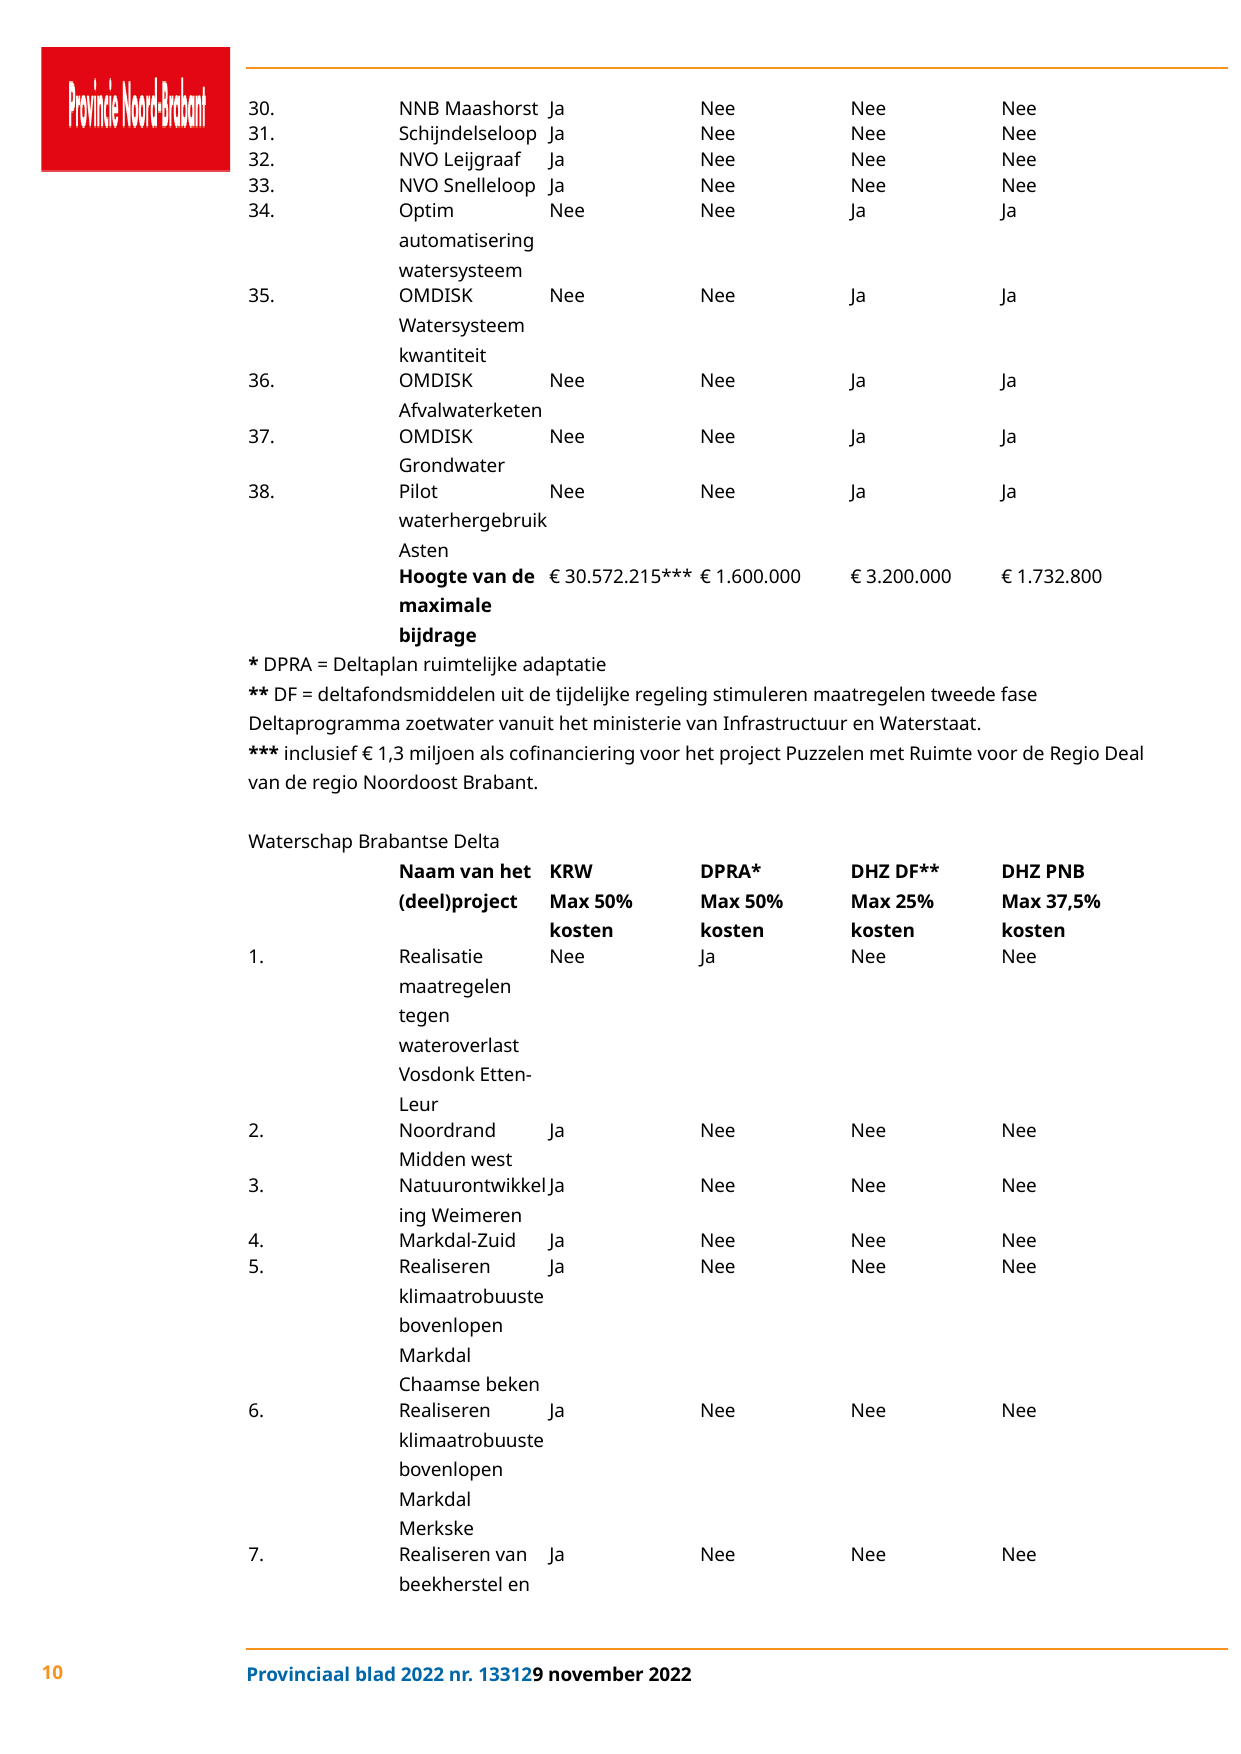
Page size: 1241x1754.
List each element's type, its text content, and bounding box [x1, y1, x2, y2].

table_cell Nee [549, 423, 700, 478]
table_cell Ja [850, 478, 1001, 563]
table_cell NVO Snelleloop [399, 172, 549, 198]
table_cell Nee [549, 943, 700, 1117]
text *** inclusief € 1,3 miljoen als cofinanciering voor het project Puzzelen met Ruimte voor de Regio Deal van de regio Noordoost Brabant. [248, 740, 1152, 795]
table_cell Optim automatisering watersysteem [399, 198, 549, 283]
table_cell Nee [700, 198, 850, 283]
table_cell OMDISK Afvalwaterketen [399, 368, 549, 423]
table_cell Markdal-Zuid [399, 1228, 549, 1253]
table_cell Realisatie maatregelen tegen wateroverlast Vosdonk Etten-Leur [399, 943, 549, 1117]
table_cell Ja [1001, 478, 1152, 563]
table_header DPRA* Max 50% kosten [700, 858, 850, 943]
table_header KRW Max 50% kosten [549, 858, 700, 943]
table_cell Nee [1001, 1253, 1152, 1397]
table_header Naam van het (deel)project [399, 858, 549, 943]
table_cell Ja [549, 146, 700, 172]
table_cell 31. [248, 121, 398, 146]
table_cell € 1.732.800 [1001, 563, 1152, 648]
table_cell Nee [700, 172, 850, 198]
table_header DHZ DF** Max 25% kosten [850, 858, 1001, 943]
table_cell Nee [850, 172, 1001, 198]
table_cell Ja [549, 95, 700, 121]
text ** DF = deltafondsmiddelen uit de tijdelijke regeling stimuleren maatregelen tweede fase Deltaprogramma zoetwater vanuit het ministerie van Infrastructuur en Waterstaat. [248, 681, 1152, 736]
table_cell Ja [549, 1397, 700, 1541]
table_cell Realiseren klimaatrobuuste bovenlopen Markdal Merkske [399, 1397, 549, 1541]
table_cell Nee [700, 1397, 850, 1541]
table_cell 37. [248, 423, 398, 478]
table_cell € 1.600.000 [700, 563, 850, 648]
table_cell Ja [1001, 198, 1152, 283]
table_cell Ja [549, 1228, 700, 1253]
table_cell Ja [700, 943, 850, 1117]
table_cell € 30.572.215*** [549, 563, 700, 648]
table_cell Nee [700, 146, 850, 172]
table_cell NVO Leijgraaf [399, 146, 549, 172]
table_cell Schijndelseloop [399, 121, 549, 146]
table_cell 38. [248, 478, 398, 563]
table_cell [248, 563, 398, 648]
table_cell OMDISK Grondwater [399, 423, 549, 478]
table_cell Nee [850, 1228, 1001, 1253]
table_cell NNB Maashorst [399, 95, 549, 121]
table_cell 7. [248, 1541, 398, 1597]
table_cell Nee [700, 478, 850, 563]
text * DPRA = Deltaplan ruimtelijke adaptatie [248, 651, 1152, 677]
table_cell Nee [700, 283, 850, 367]
table_cell 2. [248, 1117, 398, 1172]
table_cell Hoogte van de maximale bijdrage [399, 563, 549, 648]
table_cell Nee [1001, 1228, 1152, 1253]
table_cell Ja [549, 121, 700, 146]
table_cell Ja [1001, 283, 1152, 367]
table_cell Ja [1001, 368, 1152, 423]
table_cell Nee [850, 1172, 1001, 1227]
table_cell 34. [248, 198, 398, 283]
table_cell Nee [850, 1541, 1001, 1597]
table_cell Ja [549, 172, 700, 198]
table_header DHZ PNB Max 37,5% kosten [1001, 858, 1152, 943]
table_cell 3. [248, 1172, 398, 1227]
table_cell Nee [700, 1541, 850, 1597]
table_cell Realiseren van beekherstel en [399, 1541, 549, 1597]
table_cell Nee [549, 198, 700, 283]
table_cell 4. [248, 1228, 398, 1253]
table_cell Nee [700, 121, 850, 146]
table_cell Nee [850, 1117, 1001, 1172]
table_cell 36. [248, 368, 398, 423]
table_cell Ja [1001, 423, 1152, 478]
table_cell Nee [700, 1253, 850, 1397]
table_cell Nee [1001, 1541, 1152, 1597]
table_cell OMDISK Watersysteem kwantiteit [399, 283, 549, 367]
table_cell Nee [850, 943, 1001, 1117]
table_cell Ja [549, 1253, 700, 1397]
table_cell Ja [549, 1172, 700, 1227]
table_cell Nee [1001, 1172, 1152, 1227]
table_cell Nee [700, 423, 850, 478]
table_cell 5. [248, 1253, 398, 1397]
table_cell 30. [248, 95, 398, 121]
text Waterschap Brabantse Delta [248, 829, 1152, 854]
table_cell Nee [1001, 95, 1152, 121]
table_cell Nee [549, 478, 700, 563]
table_cell Nee [1001, 172, 1152, 198]
picture [41, 47, 231, 172]
table_cell Nee [850, 121, 1001, 146]
table_cell 35. [248, 283, 398, 367]
table_cell Realiseren klimaatrobuuste bovenlopen Markdal Chaamse beken [399, 1253, 549, 1397]
table_cell Nee [1001, 943, 1152, 1117]
table_cell 1. [248, 943, 398, 1117]
table_cell Nee [850, 1253, 1001, 1397]
table_cell Nee [1001, 121, 1152, 146]
table_cell Natuurontwikkeling Weimeren [399, 1172, 549, 1227]
table_cell Ja [549, 1541, 700, 1597]
table_cell Nee [850, 95, 1001, 121]
table_cell Ja [850, 423, 1001, 478]
table_cell Nee [700, 368, 850, 423]
table_cell Nee [850, 146, 1001, 172]
table_cell Ja [549, 1117, 700, 1172]
table_header [248, 858, 398, 943]
table_cell € 3.200.000 [850, 563, 1001, 648]
table_cell Nee [549, 283, 700, 367]
table_cell Nee [1001, 146, 1152, 172]
table_cell Nee [700, 95, 850, 121]
table_cell Ja [850, 283, 1001, 367]
table_cell 32. [248, 146, 398, 172]
table_cell Ja [850, 198, 1001, 283]
table_cell Nee [700, 1172, 850, 1227]
table_cell Nee [549, 368, 700, 423]
table_cell Nee [1001, 1397, 1152, 1541]
table_cell Nee [700, 1117, 850, 1172]
table_cell 6. [248, 1397, 398, 1541]
table_cell Pilot waterhergebruik Asten [399, 478, 549, 563]
table_cell Nee [700, 1228, 850, 1253]
table_cell Nee [1001, 1117, 1152, 1172]
table_cell Ja [850, 368, 1001, 423]
table_cell Noordrand Midden west [399, 1117, 549, 1172]
table_cell Nee [850, 1397, 1001, 1541]
table_cell 33. [248, 172, 398, 198]
